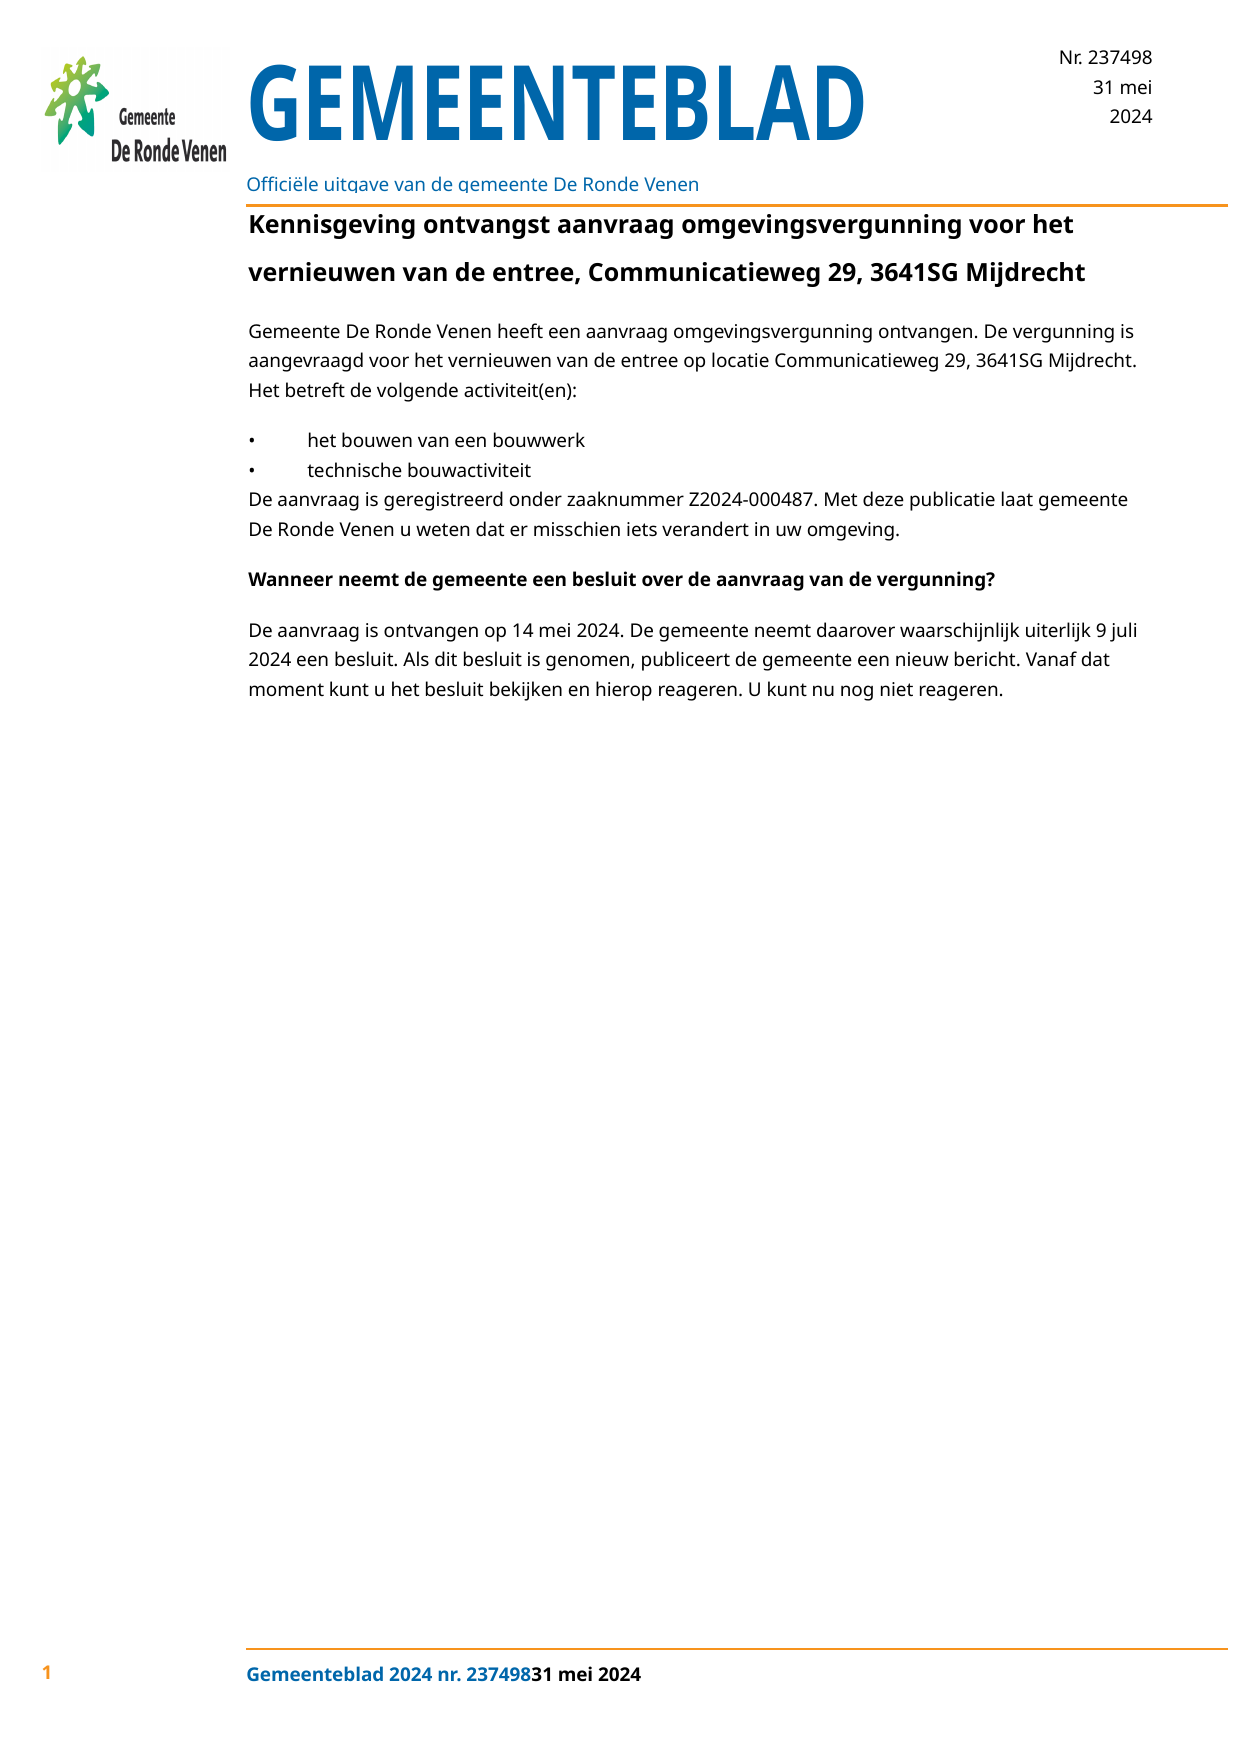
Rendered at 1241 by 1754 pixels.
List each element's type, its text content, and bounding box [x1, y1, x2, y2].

text Gemeente De Ronde Venen heeft een aanvraag omgevingsvergunning ontvangen. De vergunning is aangevraagd voor het vernieuwen van de entree op locatie Communicatieweg 29, 3641SG Mijdrecht. Het betreft de volgende activiteit(en): [248, 318, 1152, 403]
list het bouwen van een bouwwerk [248, 427, 1152, 453]
text De aanvraag is geregistreerd onder zaaknummer Z2024-000487. Met deze publicatie laat gemeente De Ronde Venen u weten dat er misschien iets verandert in uw omgeving. [248, 487, 1152, 542]
text De aanvraag is ontvangen op 14 mei 2024. De gemeente neemt daarover waarschijnlijk uiterlijk 9 juli 2024 een besluit. Als dit besluit is genomen, publiceert de gemeente een nieuw bericht. Vanaf dat moment kunt u het besluit bekijken en hierop reageren. U kunt nu nog niet reageren. [248, 617, 1152, 702]
text Kennisgeving ontvangst aanvraag omgevingsvergunning voor het vernieuwen van de entree, Communicatieweg 29, 3641SG Mijdrecht [248, 207, 1152, 288]
list technische bouwactiviteit [248, 457, 1152, 483]
picture [41, 47, 231, 172]
text Wanneer neemt de gemeente een besluit over de aanvraag van de vergunning? [248, 567, 1152, 592]
